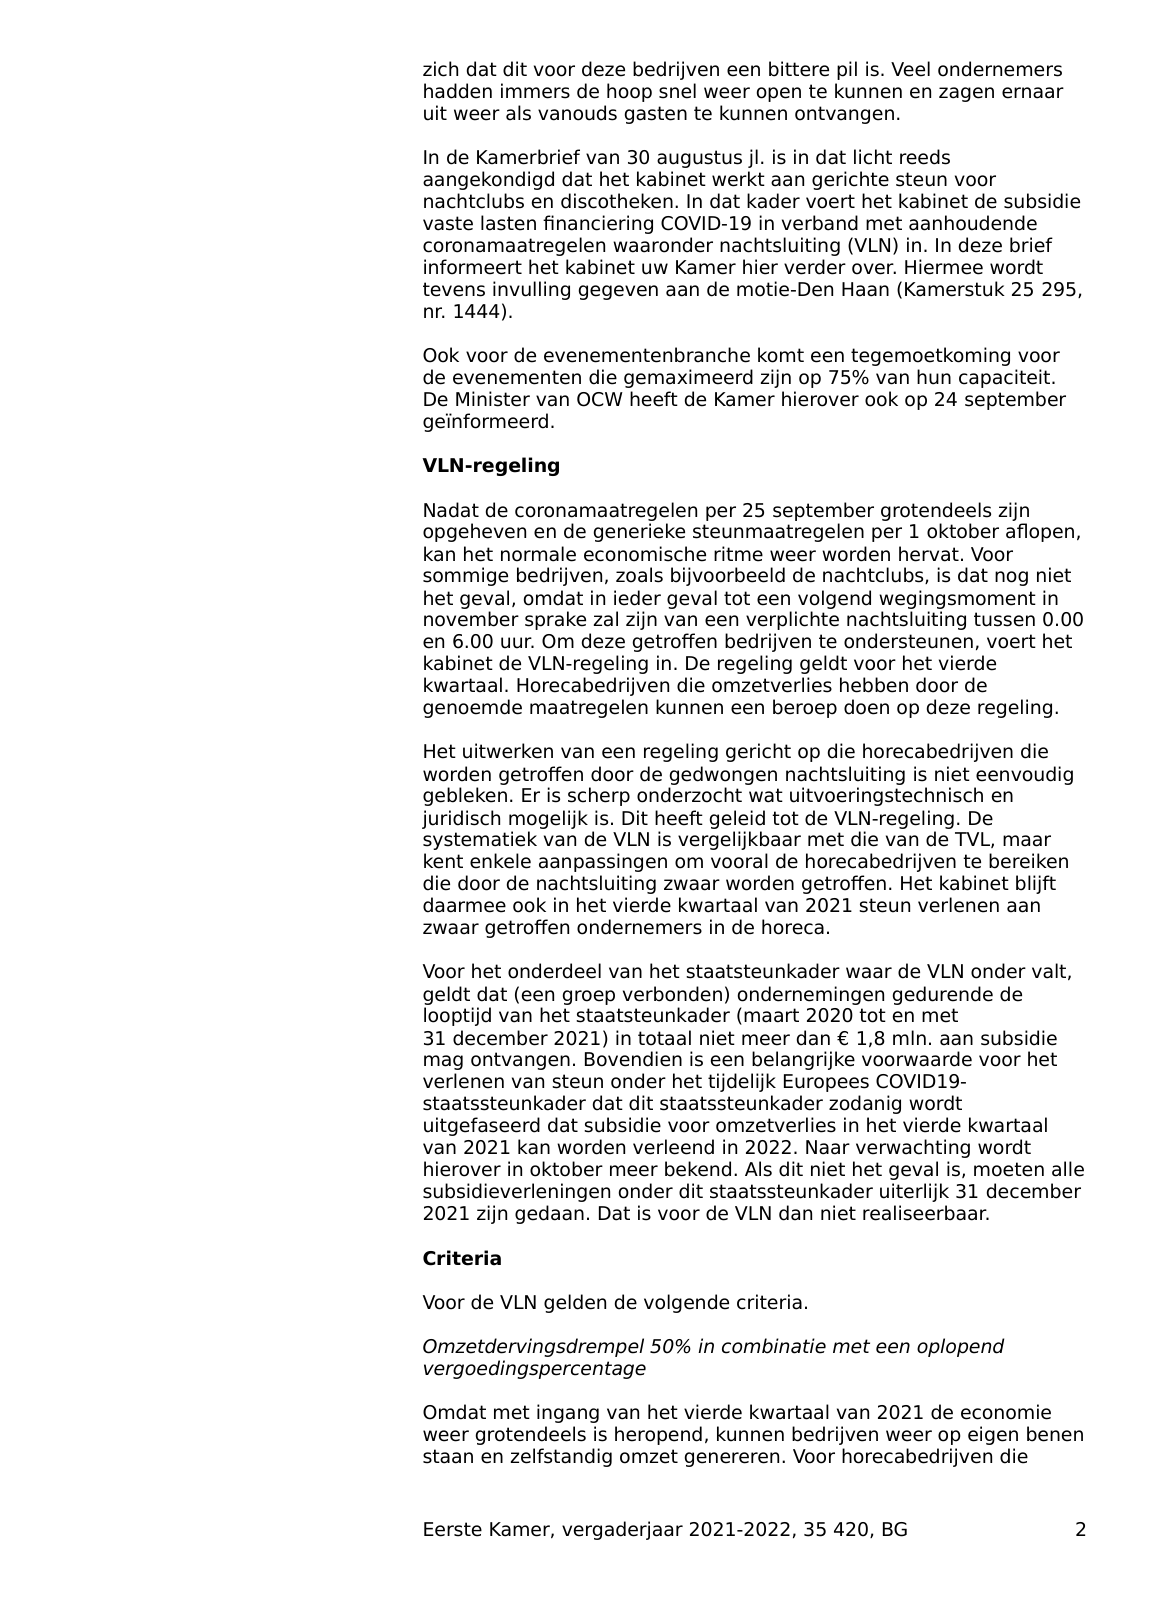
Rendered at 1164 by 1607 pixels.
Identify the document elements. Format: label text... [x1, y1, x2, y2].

text Voor de VLN gelden de volgende criteria. [422, 1292, 1087, 1313]
text Voor het onderdeel van het staatsteunkader waar de VLN onder valt, geldt dat (een groep verbonden) ondernemingen gedurende de looptijd van het staatsteunkader (maart 2020 tot en met 31 december 2021) in totaal niet meer dan € 1,8 mln. aan subsidie mag ontvangen. Bovendien is een belangrijke voorwaarde voor het verlenen van steun onder het tijdelijk Europees COVID19-staatssteunkader dat dit staatssteunkader zodanig wordt uitgefaseerd dat subsidie voor omzetverlies in het vierde kwartaal van 2021 kan worden verleend in 2022. Naar verwachting wordt hierover in oktober meer bekend. Als dit niet het geval is, moeten alle subsidieverleningen onder dit staatssteunkader uiterlijk 31 december 2021 zijn gedaan. Dat is voor de VLN dan niet realiseerbaar. [422, 961, 1087, 1225]
subtitle Criteria [422, 1247, 1087, 1269]
text Het uitwerken van een regeling gericht op die horecabedrijven die worden getroffen door de gedwongen nachtsluiting is niet eenvoudig gebleken. Er is scherp onderzocht wat uitvoeringstechnisch en juridisch mogelijk is. Dit heeft geleid tot de VLN-regeling. De systematiek van de VLN is vergelijkbaar met die van de TVL, maar kent enkele aanpassingen om vooral de horecabedrijven te bereiken die door de nachtsluiting zwaar worden getroffen. Het kabinet blijft daarmee ook in het vierde kwartaal van 2021 steun verlenen aan zwaar getroffen ondernemers in de horeca. [422, 741, 1087, 939]
text In de Kamerbrief van 30 augustus jl. is in dat licht reeds aangekondigd dat het kabinet werkt aan gerichte steun voor nachtclubs en discotheken. In dat kader voert het kabinet de subsidie vaste lasten financiering COVID-19 in verband met aanhoudende coronamaatregelen waaronder nachtsluiting (VLN) in. In deze brief informeert het kabinet uw Kamer hier verder over. Hiermee wordt tevens invulling gegeven aan de motie-Den Haan (Kamerstuk 25 295, nr. 1444). [422, 147, 1087, 323]
subtitle Omzetdervingsdrempel 50% in combinatie met een oplopend vergoedingspercentage [422, 1336, 1087, 1380]
subtitle VLN-regeling [422, 455, 1087, 477]
text Nadat de coronamaatregelen per 25 september grotendeels zijn opgeheven en de generieke steunmaatregelen per 1 oktober aflopen, kan het normale economische ritme weer worden hervat. Voor sommige bedrijven, zoals bijvoorbeeld de nachtclubs, is dat nog niet het geval, omdat in ieder geval tot een volgend wegingsmoment in november sprake zal zijn van een verplichte nachtsluiting tussen 0.00 en 6.00 uur. Om deze getroffen bedrijven te ondersteunen, voert het kabinet de VLN-regeling in. De regeling geldt voor het vierde kwartaal. Horecabedrijven die omzetverlies hebben door de genoemde maatregelen kunnen een beroep doen op deze regeling. [422, 499, 1087, 719]
text Omdat met ingang van het vierde kwartaal van 2021 de economie weer grotendeels is heropend, kunnen bedrijven weer op eigen benen staan en zelfstandig omzet genereren. Voor horecabedrijven die [422, 1402, 1087, 1468]
text Ook voor de evenementenbranche komt een tegemoetkoming voor de evenementen die gemaximeerd zijn op 75% van hun capaciteit. De Minister van OCW heeft de Kamer hierover ook op 24 september geïnformeerd. [422, 345, 1087, 433]
text zich dat dit voor deze bedrijven een bittere pil is. Veel ondernemers hadden immers de hoop snel weer open te kunnen en zagen ernaar uit weer als vanouds gasten te kunnen ontvangen. [422, 59, 1087, 125]
